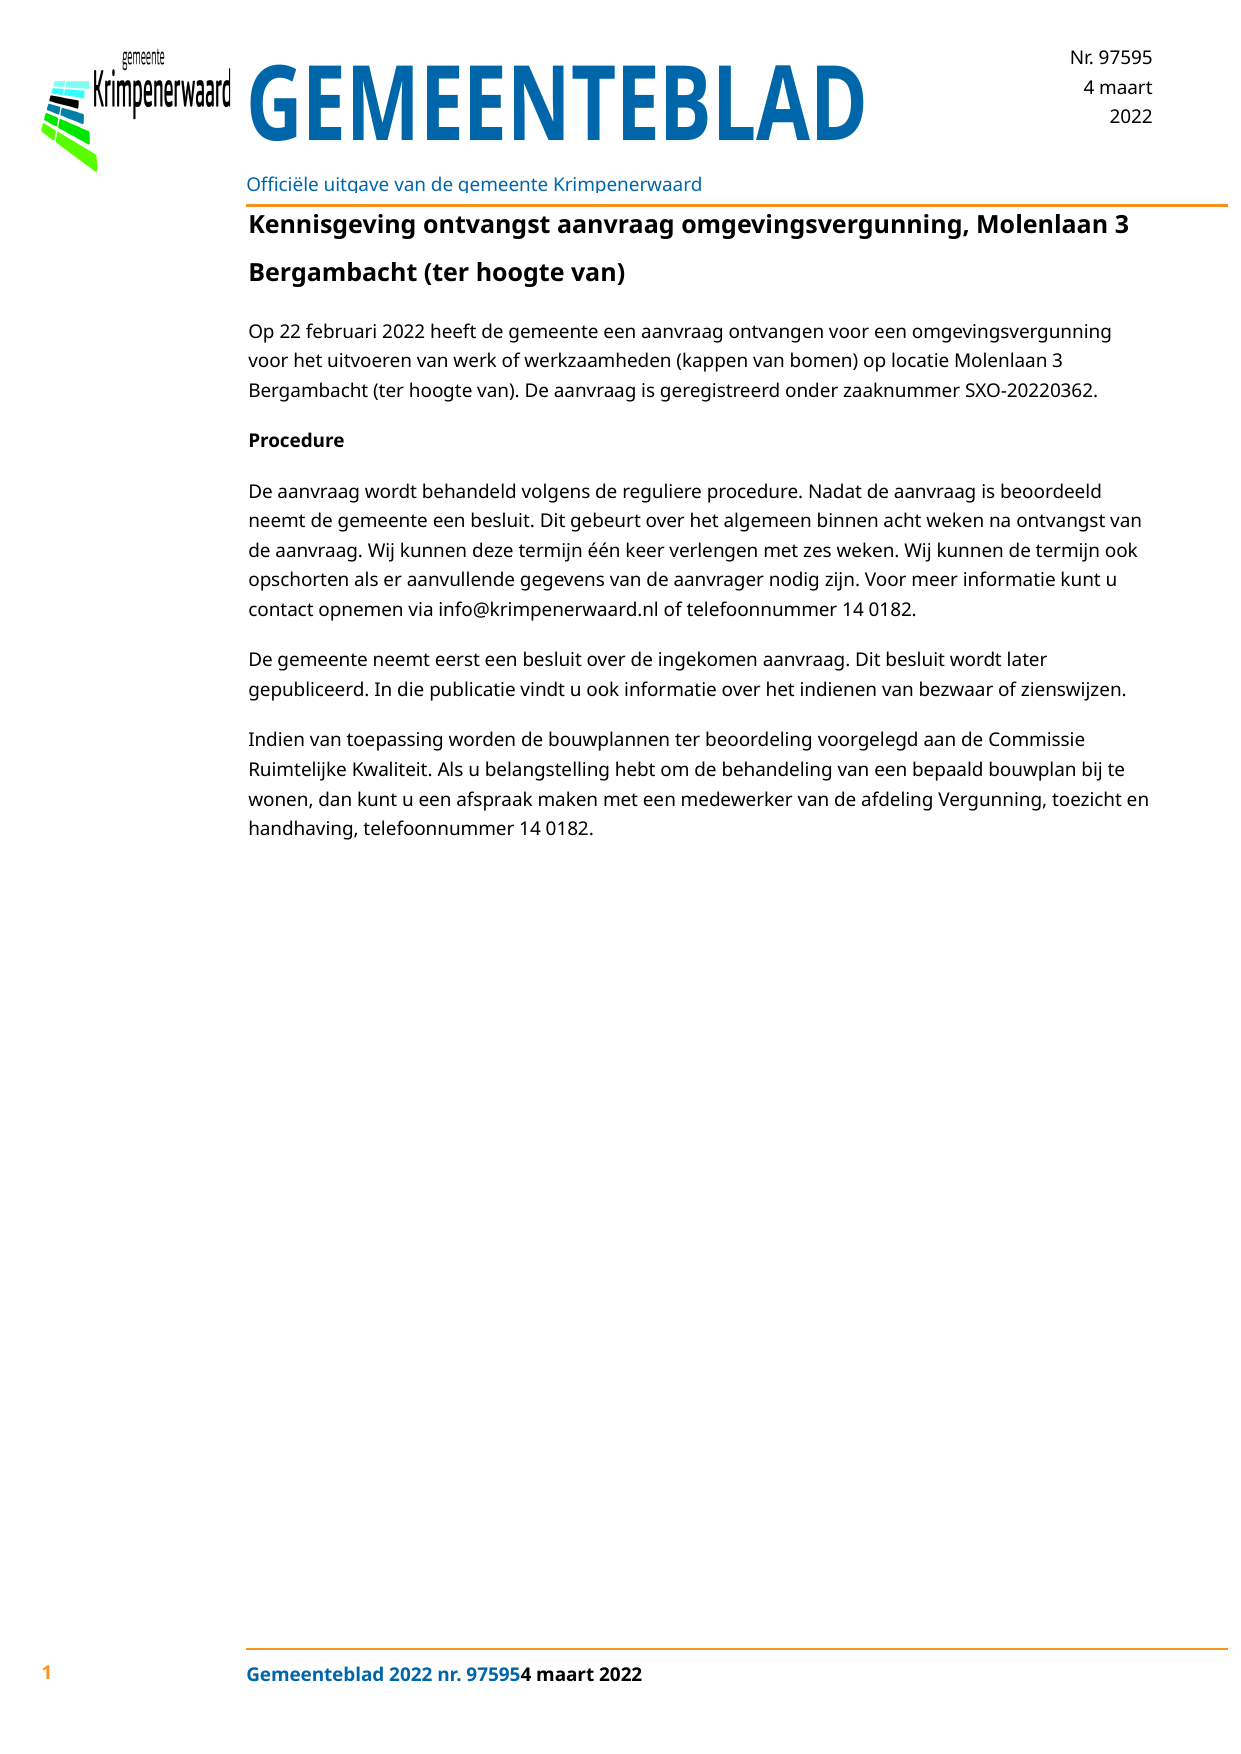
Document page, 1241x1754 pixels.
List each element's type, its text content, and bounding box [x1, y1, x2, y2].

text Op 22 februari 2022 heeft de gemeente een aanvraag ontvangen voor een omgevingsvergunning voor het uitvoeren van werk of werkzaamheden (kappen van bomen) op locatie Molenlaan 3 Bergambacht (ter hoogte van). De aanvraag is geregistreerd onder zaaknummer SXO-20220362. [248, 318, 1152, 403]
text De aanvraag wordt behandeld volgens de reguliere procedure. Nadat de aanvraag is beoordeeld neemt de gemeente een besluit. Dit gebeurt over het algemeen binnen acht weken na ontvangst van de aanvraag. Wij kunnen deze termijn één keer verlengen met zes weken. Wij kunnen de termijn ook opschorten als er aanvullende gegevens van de aanvrager nodig zijn. Voor meer informatie kunt u contact opnemen via info@krimpenerwaard.nl of telefoonnummer 14 0182. [248, 478, 1152, 622]
picture [41, 47, 231, 172]
text Kennisgeving ontvangst aanvraag omgevingsvergunning, Molenlaan 3 Bergambacht (ter hoogte van) [248, 207, 1152, 288]
text Procedure [248, 427, 1152, 453]
text De gemeente neemt eerst een besluit over de ingekomen aanvraag. Dit besluit wordt later gepubliceerd. In die publicatie vindt u ook informatie over het indienen van bezwaar of zienswijzen. [248, 647, 1152, 702]
text Indien van toepassing worden de bouwplannen ter beoordeling voorgelegd aan de Commissie Ruimtelijke Kwaliteit. Als u belangstelling hebt om de behandeling van een bepaald bouwplan bij te wonen, dan kunt u een afspraak maken met een medewerker van de afdeling Vergunning, toezicht en handhaving, telefoonnummer 14 0182. [248, 727, 1152, 841]
